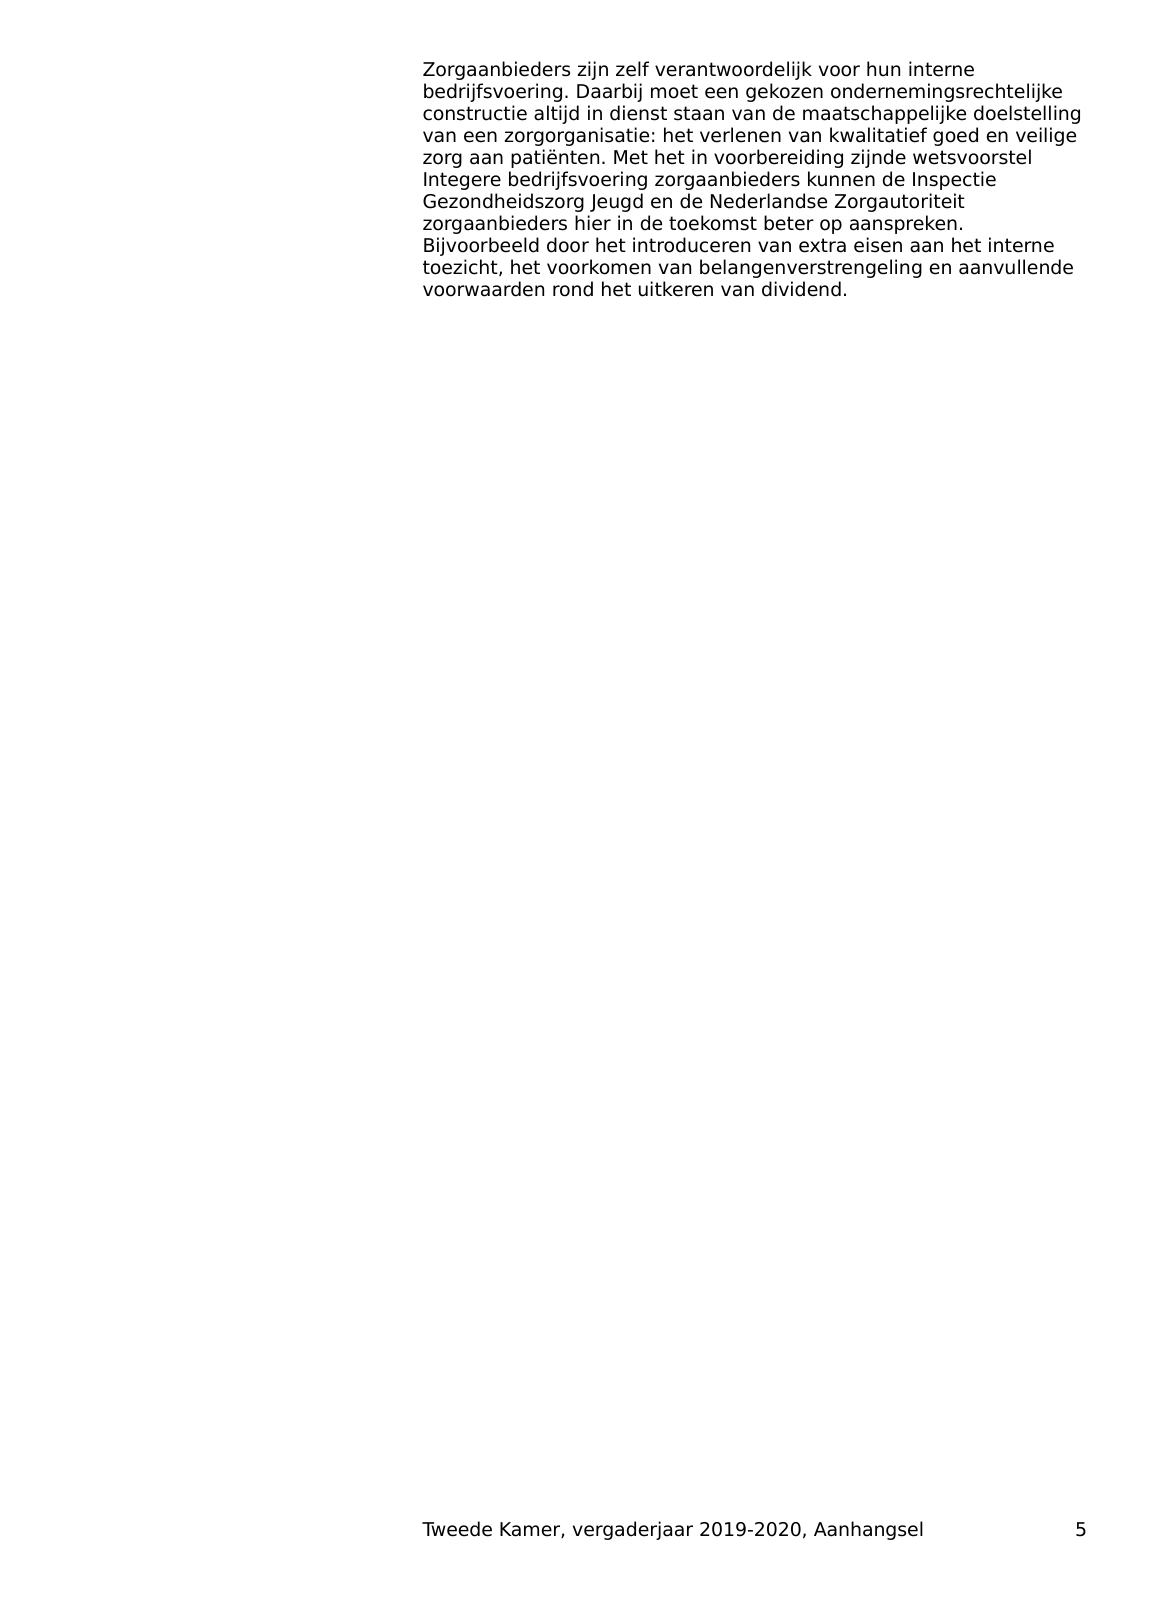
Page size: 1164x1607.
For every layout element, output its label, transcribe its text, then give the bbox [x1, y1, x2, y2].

text Zorgaanbieders zijn zelf verantwoordelijk voor hun interne bedrijfsvoering. Daarbij moet een gekozen ondernemingsrechtelijke constructie altijd in dienst staan van de maatschappelijke doelstelling van een zorgorganisatie: het verlenen van kwalitatief goed en veilige zorg aan patiënten. Met het in voorbereiding zijnde wetsvoorstel Integere bedrijfsvoering zorgaanbieders kunnen de Inspectie Gezondheidszorg Jeugd en de Nederlandse Zorgautoriteit zorgaanbieders hier in de toekomst beter op aanspreken. Bijvoorbeeld door het introduceren van extra eisen aan het interne toezicht, het voorkomen van belangenverstrengeling en aanvullende voorwaarden rond het uitkeren van dividend. [422, 59, 1087, 301]
